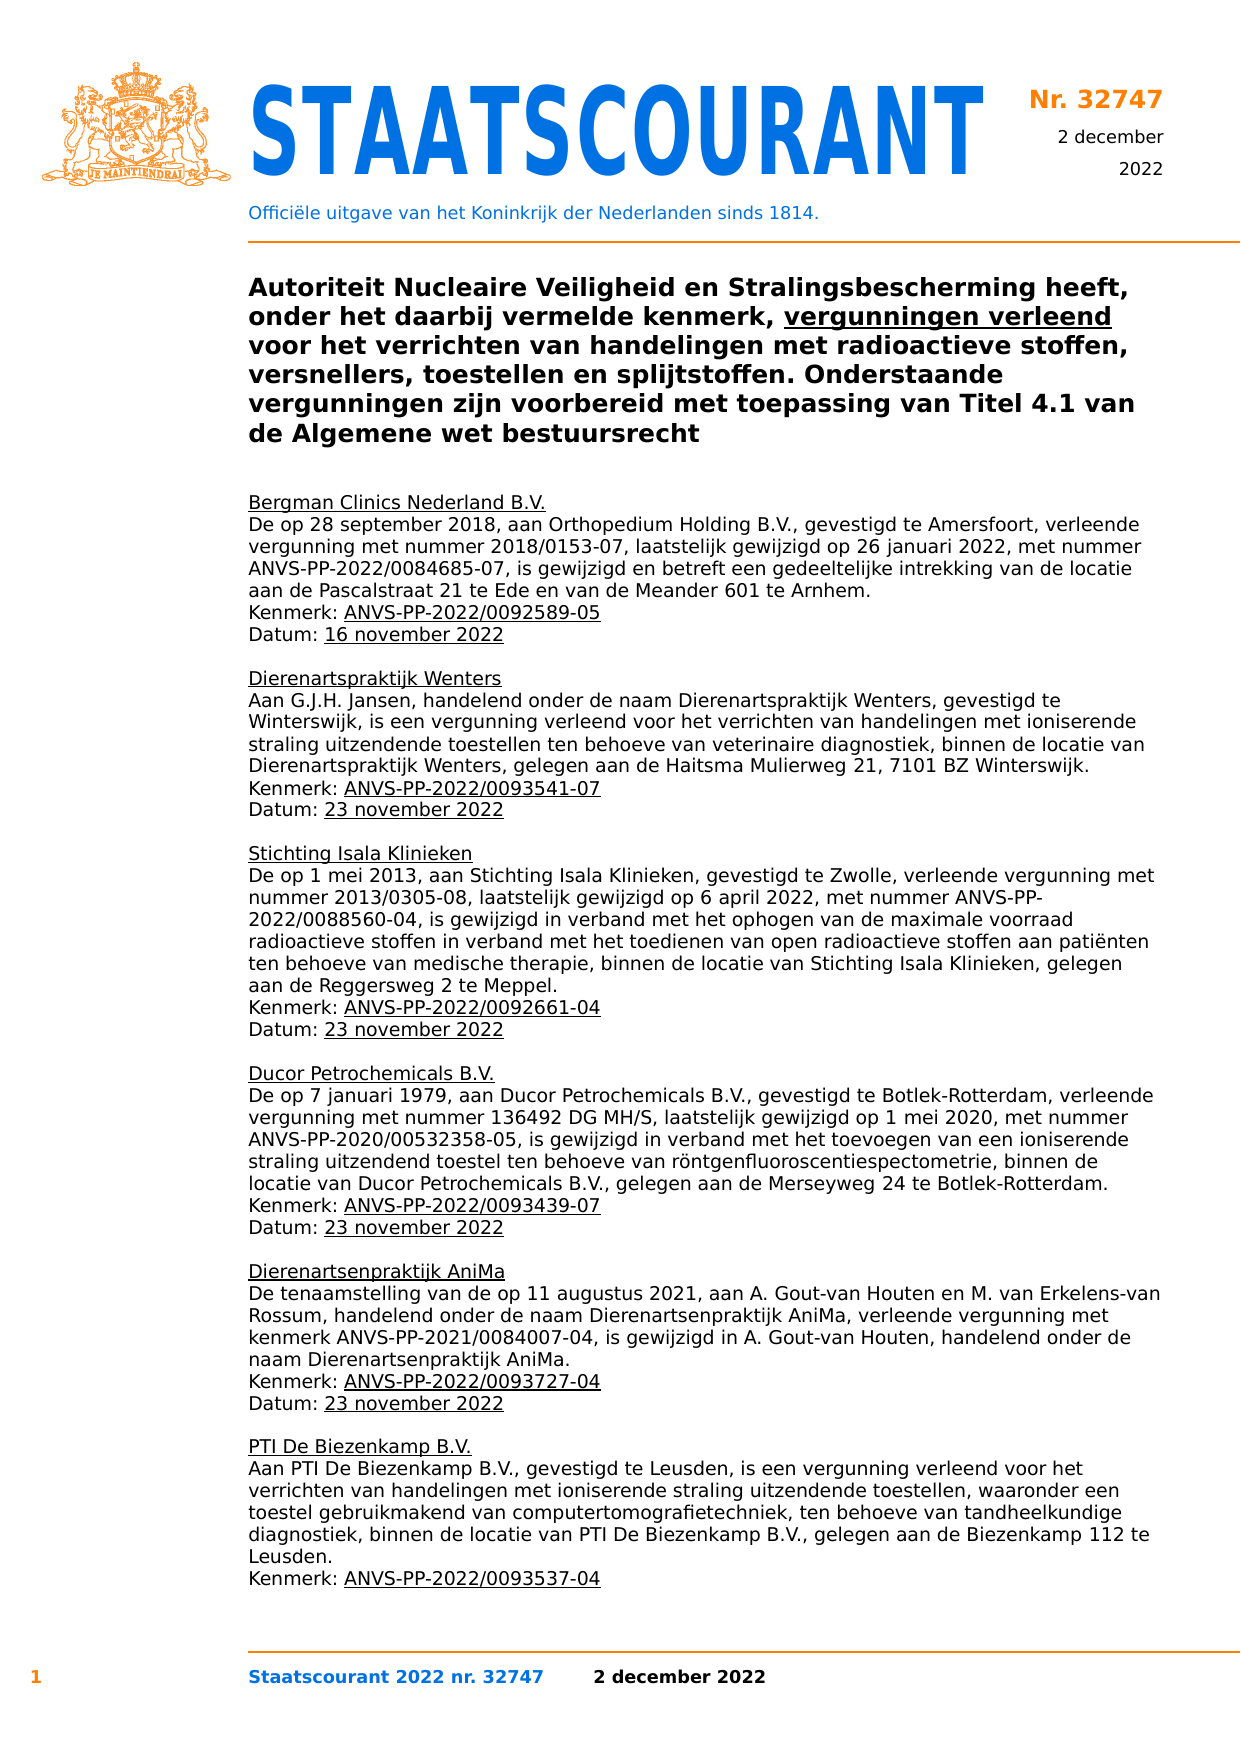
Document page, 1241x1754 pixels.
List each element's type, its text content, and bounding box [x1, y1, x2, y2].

text Kenmerk: ANVS-PP-2022/0092589-05 [248, 602, 1163, 624]
text PTI De Biezenkamp B.V. [248, 1436, 1163, 1458]
text Datum: 23 november 2022 [248, 1019, 1163, 1041]
text Kenmerk: ANVS-PP-2022/0092661-04 [248, 997, 1163, 1019]
text Aan G.J.H. Jansen, handelend onder de naam Dierenartspraktijk Wenters, gevestigd te Winterswijk, is een vergunning verleend voor het verrichten van handelingen met ioniserende straling uitzendende toestellen ten behoeve van veterinaire diagnostiek, binnen de locatie van Dierenartspraktijk Wenters, gelegen aan de Haitsma Mulierweg 21, 7101 BZ Winterswijk. [248, 689, 1163, 777]
subtitle Autoriteit Nucleaire Veiligheid en Stralingsbescherming heeft, onder het daarbij vermelde kenmerk, vergunningen verleend voor het verrichten van handelingen met radioactieve stoffen, versnellers, toestellen en splijtstoffen. Onderstaande vergunningen zijn voorbereid met toepassing van Titel 4.1 van de Algemene wet bestuursrecht [248, 273, 1163, 448]
text Datum: 16 november 2022 [248, 624, 1163, 646]
table_header STAATSCOURANT [248, 62, 998, 203]
text Ducor Petrochemicals B.V. [248, 1063, 1163, 1085]
text De op 1 mei 2013, aan Stichting Isala Klinieken, gevestigd te Zwolle, verleende vergunning met nummer 2013/0305-08, laatstelijk gewijzigd op 6 april 2022, met nummer ANVS-PP-2022/0088560-04, is gewijzigd in verband met het ophogen van de maximale voorraad radioactieve stoffen in verband met het toedienen van open radioactieve stoffen aan patiënten ten behoeve van medische therapie, binnen de locatie van Stichting Isala Klinieken, gelegen aan de Reggersweg 2 te Meppel. [248, 865, 1163, 997]
text Kenmerk: ANVS-PP-2022/0093537-04 [248, 1568, 1163, 1590]
text De op 7 januari 1979, aan Ducor Petrochemicals B.V., gevestigd te Botlek-Rotterdam, verleende vergunning met nummer 136492 DG MH/S, laatstelijk gewijzigd op 1 mei 2020, met nummer ANVS-PP-2020/00532358-05, is gewijzigd in verband met het toevoegen van een ioniserende straling uitzendend toestel ten behoeve van röntgenfluoroscentiespectometrie, binnen de locatie van Ducor Petrochemicals B.V., gelegen aan de Merseyweg 24 te Botlek-Rotterdam. [248, 1085, 1163, 1195]
text Stichting Isala Klinieken [248, 843, 1163, 865]
text Datum: 23 november 2022 [248, 1217, 1163, 1239]
table_cell 2 december [998, 121, 1240, 153]
table_cell Officiële uitgave van het Koninkrijk der Nederlanden sinds 1814. [248, 203, 1240, 241]
text Dierenartspraktijk Wenters [248, 667, 1163, 689]
text Dierenartsenpraktijk AniMa [248, 1261, 1163, 1283]
table_header Nr. 32747 [998, 62, 1240, 121]
text De tenaamstelling van de op 11 augustus 2021, aan A. Gout-van Houten en M. van Erkelens-van Rossum, handelend onder de naam Dierenartsenpraktijk AniMa, verleende vergunning met kenmerk ANVS-PP-2021/0084007-04, is gewijzigd in A. Gout-van Houten, handelend onder de naam Dierenartsenpraktijk AniMa. [248, 1283, 1163, 1371]
text Bergman Clinics Nederland B.V. [248, 492, 1163, 514]
text Datum: 23 november 2022 [248, 1392, 1163, 1414]
text De op 28 september 2018, aan Orthopedium Holding B.V., gevestigd te Amersfoort, verleende vergunning met nummer 2018/0153-07, laatstelijk gewijzigd op 26 januari 2022, met nummer ANVS-PP-2022/0084685-07, is gewijzigd en betreft een gedeeltelijke intrekking van de locatie aan de Pascalstraat 21 te Ede en van de Meander 601 te Arnhem. [248, 514, 1163, 602]
text Kenmerk: ANVS-PP-2022/0093541-07 [248, 777, 1163, 799]
text Kenmerk: ANVS-PP-2022/0093439-07 [248, 1195, 1163, 1217]
text Aan PTI De Biezenkamp B.V., gevestigd te Leusden, is een vergunning verleend voor het verrichten van handelingen met ioniserende straling uitzendende toestellen, waaronder een toestel gebruikmakend van computertomografietechniek, ten behoeve van tandheelkundige diagnostiek, binnen de locatie van PTI De Biezenkamp B.V., gelegen aan de Biezenkamp 112 te Leusden. [248, 1458, 1163, 1568]
table_header [25, 62, 248, 241]
picture [41, 62, 231, 186]
text Kenmerk: ANVS-PP-2022/0093727-04 [248, 1371, 1163, 1392]
text Datum: 23 november 2022 [248, 799, 1163, 821]
table_cell 2022 [998, 153, 1240, 203]
